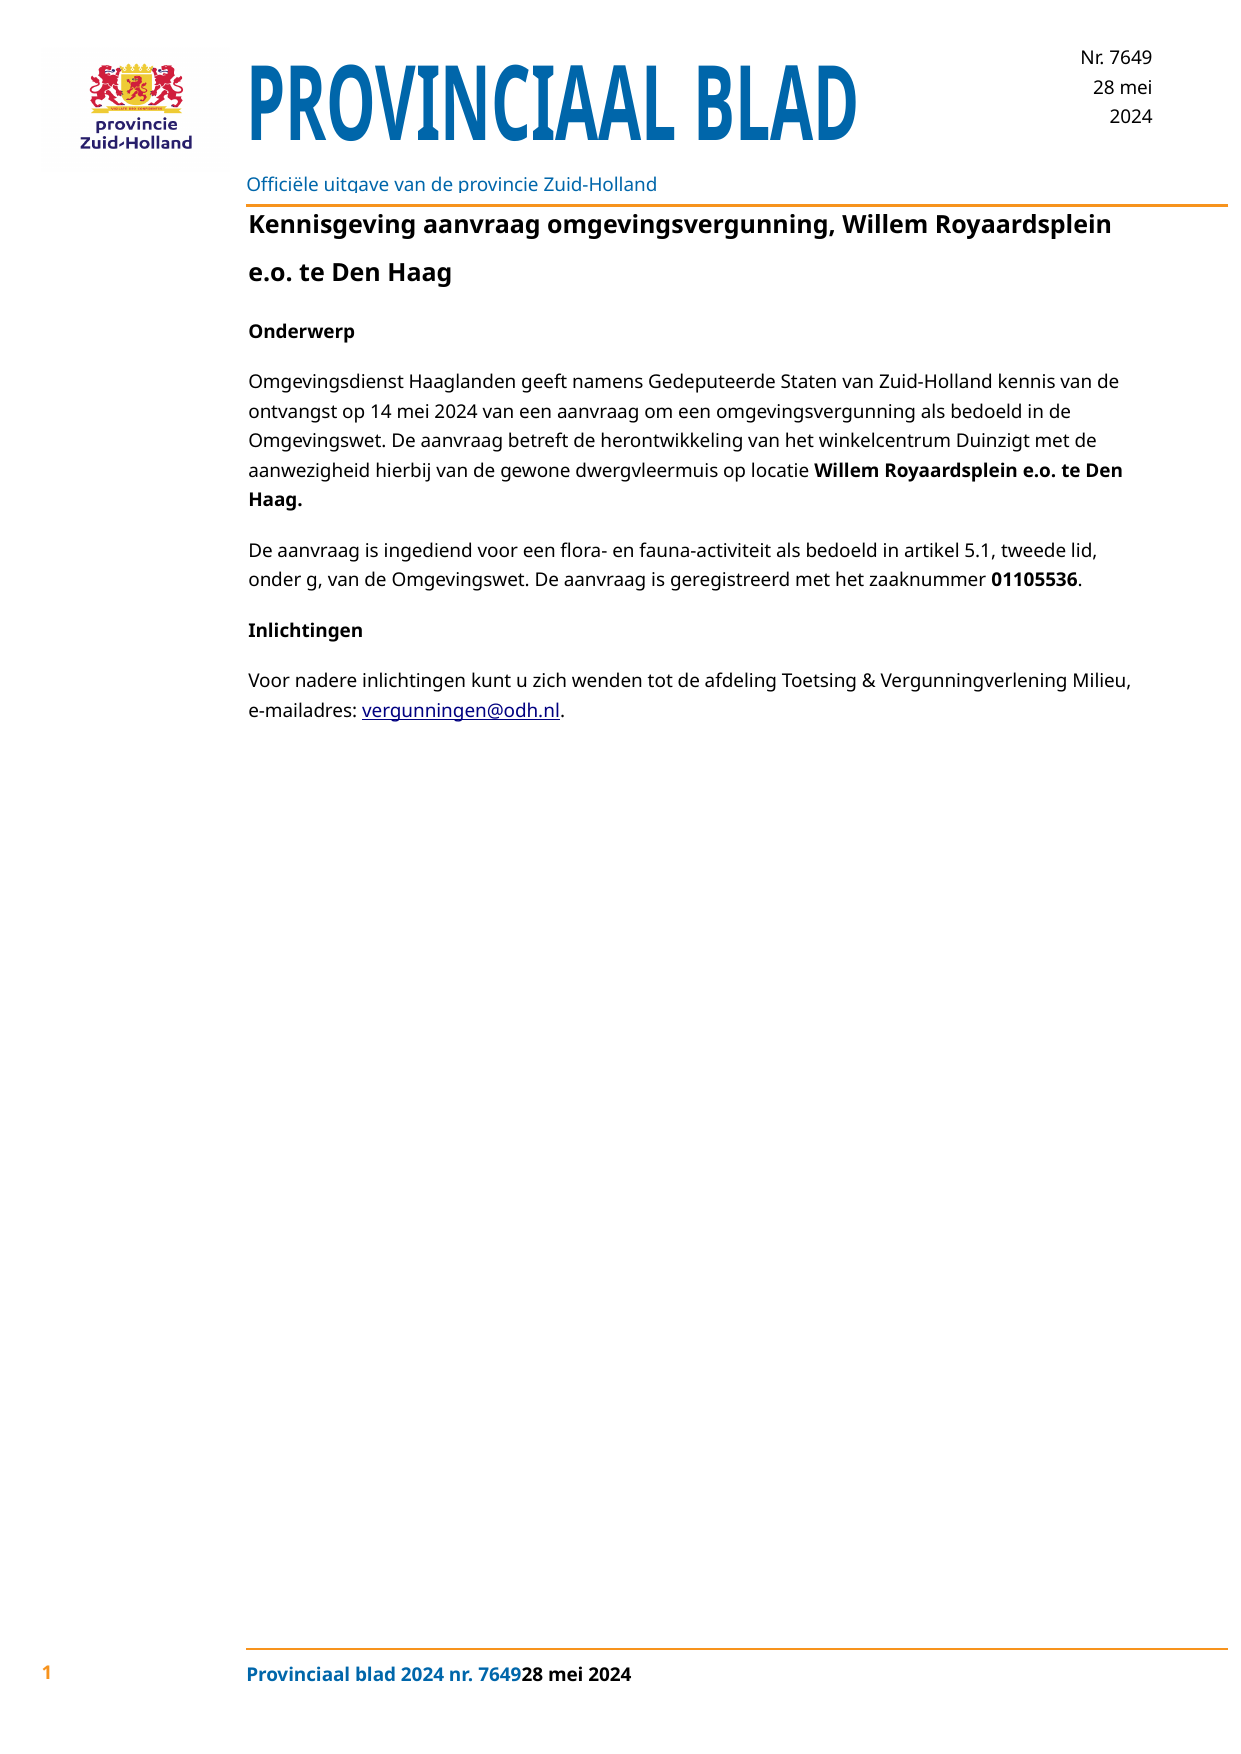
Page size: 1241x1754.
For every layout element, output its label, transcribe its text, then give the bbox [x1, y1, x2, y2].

text Voor nadere inlichtingen kunt u zich wenden tot de afdeling Toetsing & Vergunningverlening Milieu, e-mailadres: vergunningen@odh.nl. [248, 667, 1152, 723]
picture [41, 47, 231, 172]
text Inlichtingen [248, 617, 1152, 643]
text De aanvraag is ingediend voor een flora- en fauna-activiteit als bedoeld in artikel 5.1, tweede lid, onder g, van de Omgevingswet. De aanvraag is geregistreerd met het zaaknummer 01105536. [248, 537, 1152, 592]
text Onderwerp [248, 318, 1152, 344]
text Omgevingsdienst Haaglanden geeft namens Gedeputeerde Staten van Zuid-Holland kennis van de ontvangst op 14 mei 2024 van een aanvraag om een omgevingsvergunning als bedoeld in de Omgevingswet. De aanvraag betreft de herontwikkeling van het winkelcentrum Duinzigt met de aanwezigheid hierbij van de gewone dwergvleermuis op locatie Willem Royaardsplein e.o. te Den Haag. [248, 368, 1152, 512]
text Kennisgeving aanvraag omgevingsvergunning, Willem Royaardsplein e.o. te Den Haag [248, 207, 1152, 288]
